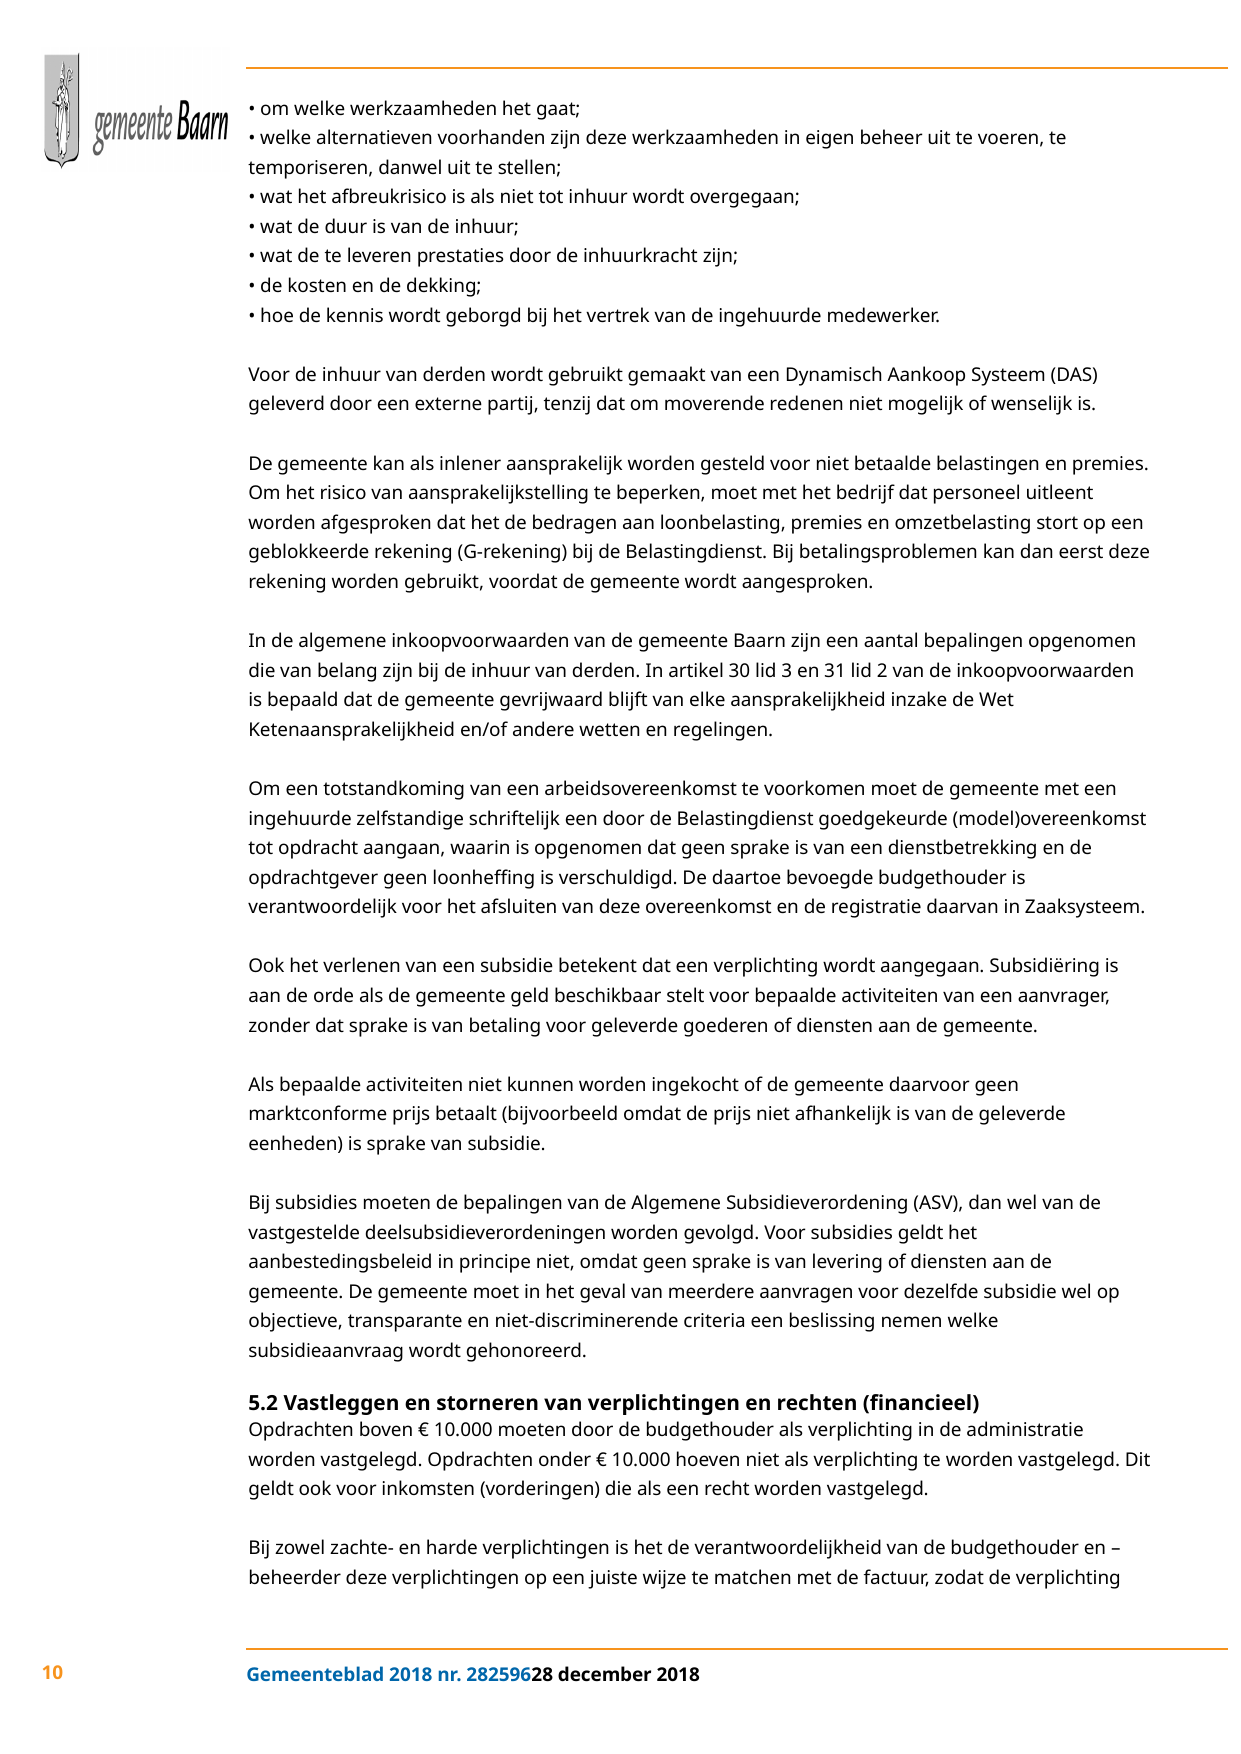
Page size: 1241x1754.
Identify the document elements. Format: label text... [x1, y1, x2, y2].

text Ook het verlenen van een subsidie betekent dat een verplichting wordt aangegaan. Subsidiëring is aan de orde als de gemeente geld beschikbaar stelt voor bepaalde activiteiten van een aanvrager, zonder dat sprake is van betaling voor geleverde goederen of diensten aan de gemeente. [248, 953, 1152, 1038]
text Voor de inhuur van derden wordt gebruikt gemaakt van een Dynamisch Aankoop Systeem (DAS) geleverd door een externe partij, tenzij dat om moverende redenen niet mogelijk of wenselijk is. [248, 361, 1152, 416]
text Bij subsidies moeten de bepalingen van de Algemene Subsidieverordening (ASV), dan wel van de vastgestelde deelsubsidieverordeningen worden gevolgd. Voor subsidies geldt het aanbestedingsbeleid in principe niet, omdat geen sprake is van levering of diensten aan de gemeente. De gemeente moet in het geval van meerdere aanvragen voor dezelfde subsidie wel op objectieve, transparante en niet-discriminerende criteria een beslissing nemen welke subsidieaanvraag wordt gehonoreerd. [248, 1189, 1152, 1363]
text • wat de duur is van de inhuur; [248, 213, 1152, 239]
text • wat de te leveren prestaties door de inhuurkracht zijn; [248, 243, 1152, 268]
text De gemeente kan als inlener aansprakelijk worden gesteld voor niet betaalde belastingen en premies. Om het risico van aansprakelijkstelling te beperken, moet met het bedrijf dat personeel uitleent worden afgesproken dat het de bedragen aan loonbelasting, premies en omzetbelasting stort op een geblokkeerde rekening (G-rekening) bij de Belastingdienst. Bij betalingsproblemen kan dan eerst deze rekening worden gebruikt, voordat de gemeente wordt aangesproken. [248, 450, 1152, 594]
picture [41, 47, 231, 172]
text • welke alternatieven voorhanden zijn deze werkzaamheden in eigen beheer uit te voeren, te temporiseren, danwel uit te stellen; [248, 124, 1152, 180]
text Als bepaalde activiteiten niet kunnen worden ingekocht of de gemeente daarvoor geen marktconforme prijs betaalt (bijvoorbeeld omdat de prijs niet afhankelijk is van de geleverde eenheden) is sprake van subsidie. [248, 1071, 1152, 1156]
text • wat het afbreukrisico is als niet tot inhuur wordt overgegaan; [248, 183, 1152, 209]
text Om een totstandkoming van een arbeidsovereenkomst te voorkomen moet de gemeente met een ingehuurde zelfstandige schriftelijk een door de Belastingdienst goedgekeurde (model)overeenkomst tot opdracht aangaan, waarin is opgenomen dat geen sprake is van een dienstbetrekking en de opdrachtgever geen loonheffing is verschuldigd. De daartoe bevoegde budgethouder is verantwoordelijk voor het afsluiten van deze overeenkomst en de registratie daarvan in Zaaksysteem. [248, 775, 1152, 919]
text • de kosten en de dekking; [248, 272, 1152, 298]
text Opdrachten boven € 10.000 moeten door de budgethouder als verplichting in de administratie worden vastgelegd. Opdrachten onder € 10.000 hoeven niet als verplichting te worden vastgelegd. Dit geldt ook voor inkomsten (vorderingen) die als een recht worden vastgelegd. [248, 1416, 1152, 1501]
text In de algemene inkoopvoorwaarden van de gemeente Baarn zijn een aantal bepalingen opgenomen die van belang zijn bij de inhuur van derden. In artikel 30 lid 3 en 31 lid 2 van de inkoopvoorwaarden is bepaald dat de gemeente gevrijwaard blijft van elke aansprakelijkheid inzake de Wet Ketenaansprakelijkheid en/of andere wetten en regelingen. [248, 627, 1152, 742]
text Bij zowel zachte- en harde verplichtingen is het de verantwoordelijkheid van de budgethouder en –beheerder deze verplichtingen op een juiste wijze te matchen met de factuur, zodat de verplichting [248, 1534, 1152, 1590]
text • om welke werkzaamheden het gaat; [248, 95, 1152, 121]
text • hoe de kennis wordt geborgd bij het vertrek van de ingehuurde medewerker. [248, 302, 1152, 328]
text 5.2 Vastleggen en storneren van verplichtingen en rechten (financieel) [248, 1388, 1152, 1416]
